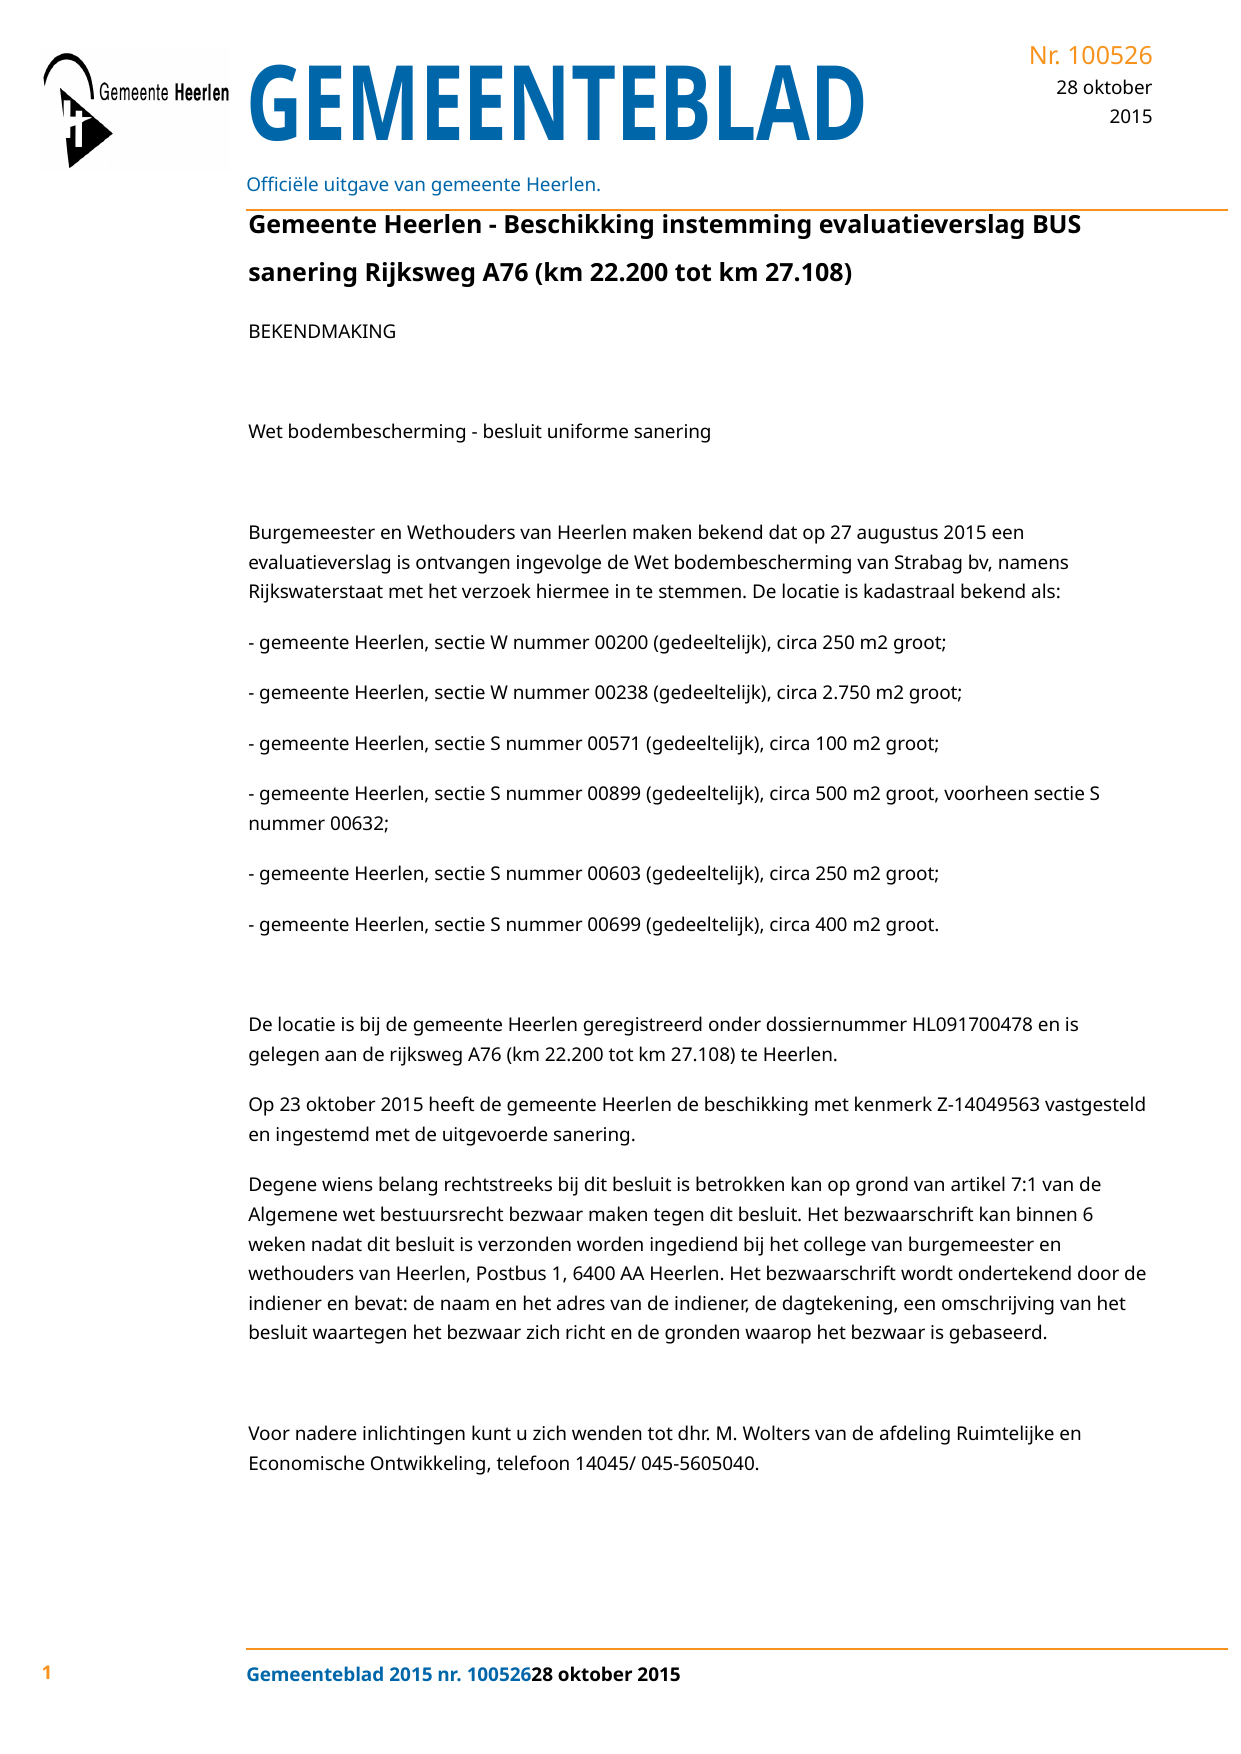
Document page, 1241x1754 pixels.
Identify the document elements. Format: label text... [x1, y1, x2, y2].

text - gemeente Heerlen, sectie W nummer 00200 (gedeeltelijk), circa 250 m2 groot; [248, 629, 1152, 655]
text Degene wiens belang rechtstreeks bij dit besluit is betrokken kan op grond van artikel 7:1 van de Algemene wet bestuursrecht bezwaar maken tegen dit besluit. Het bezwaarschrift kan binnen 6 weken nadat dit besluit is verzonden worden ingediend bij het college van burgemeester en wethouders van Heerlen, Postbus 1, 6400 AA Heerlen. Het bezwaarschrift wordt ondertekend door de indiener en bevat: de naam en het adres van de indiener, de dagtekening, een omschrijving van het besluit waartegen het bezwaar zich richt en de gronden waarop het bezwaar is gebaseerd. [248, 1172, 1152, 1345]
text - gemeente Heerlen, sectie S nummer 00899 (gedeeltelijk), circa 500 m2 groot, voorheen sectie S nummer 00632; [248, 780, 1152, 836]
text - gemeente Heerlen, sectie W nummer 00238 (gedeeltelijk), circa 2.750 m2 groot; [248, 679, 1152, 705]
text Burgemeester en Wethouders van Heerlen maken bekend dat op 27 augustus 2015 een evaluatieverslag is ontvangen ingevolge de Wet bodembescherming van Strabag bv, namens Rijkswaterstaat met het verzoek hiermee in te stemmen. De locatie is kadastraal bekend als: [248, 519, 1152, 604]
text Wet bodembescherming - besluit uniforme sanering [248, 419, 1152, 444]
text BEKENDMAKING [248, 318, 1152, 344]
text - gemeente Heerlen, sectie S nummer 00571 (gedeeltelijk), circa 100 m2 groot; [248, 730, 1152, 756]
text - gemeente Heerlen, sectie S nummer 00603 (gedeeltelijk), circa 250 m2 groot; [248, 860, 1152, 886]
picture [41, 47, 231, 172]
text De locatie is bij de gemeente Heerlen geregistreerd onder dossiernummer HL091700478 en is gelegen aan de rijksweg A76 (km 22.200 tot km 27.108) te Heerlen. [248, 1012, 1152, 1067]
text - gemeente Heerlen, sectie S nummer 00699 (gedeeltelijk), circa 400 m2 groot. [248, 911, 1152, 937]
text Op 23 oktober 2015 heeft de gemeente Heerlen de beschikking met kenmerk Z-14049563 vastgesteld en ingestemd met de uitgevoerde sanering. [248, 1092, 1152, 1147]
text Gemeente Heerlen - Beschikking instemming evaluatieverslag BUS sanering Rijksweg A76 (km 22.200 tot km 27.108) [248, 211, 1152, 288]
text Voor nadere inlichtingen kunt u zich wenden tot dhr. M. Wolters van de afdeling Ruimtelijke en Economische Ontwikkeling, telefoon 14045/ 045-5605040. [248, 1420, 1152, 1476]
